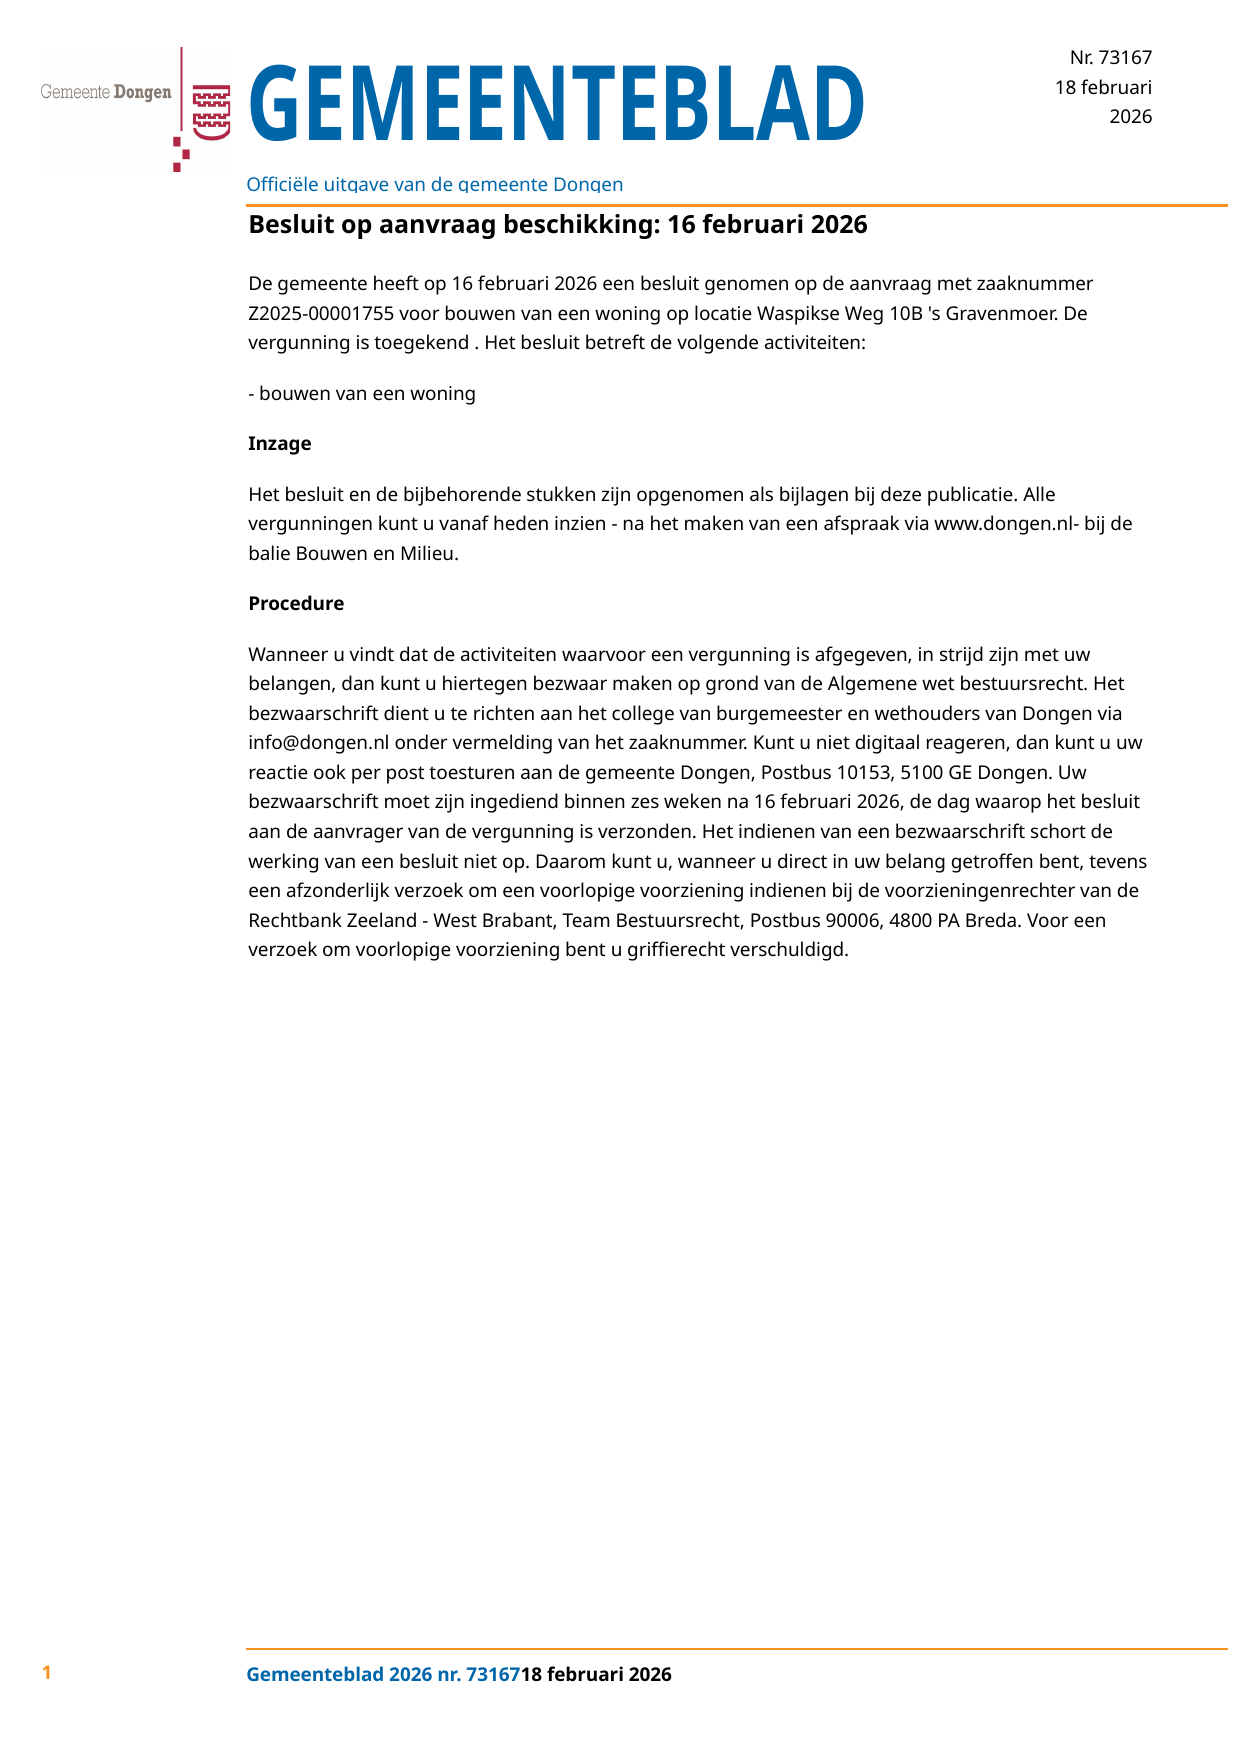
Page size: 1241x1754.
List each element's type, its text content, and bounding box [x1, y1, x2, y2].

picture [41, 47, 231, 172]
text De gemeente heeft op 16 februari 2026 een besluit genomen op de aanvraag met zaaknummer Z2025-00001755 voor bouwen van een woning op locatie Waspikse Weg 10B 's Gravenmoer. De vergunning is toegekend . Het besluit betreft de volgende activiteiten: [248, 270, 1152, 355]
text Wanneer u vindt dat de activiteiten waarvoor een vergunning is afgegeven, in strijd zijn met uw belangen, dan kunt u hiertegen bezwaar maken op grond van de Algemene wet bestuursrecht. Het bezwaarschrift dient u te richten aan het college van burgemeester en wethouders van Dongen via info@dongen.nl onder vermelding van het zaaknummer. Kunt u niet digitaal reageren, dan kunt u uw reactie ook per post toesturen aan de gemeente Dongen, Postbus 10153, 5100 GE Dongen. Uw bezwaarschrift moet zijn ingediend binnen zes weken na 16 februari 2026, de dag waarop het besluit aan de aanvrager van de vergunning is verzonden. Het indienen van een bezwaarschrift schort de werking van een besluit niet op. Daarom kunt u, wanneer u direct in uw belang getroffen bent, tevens een afzonderlijk verzoek om een voorlopige voorziening indienen bij de voorzieningenrechter van de Rechtbank Zeeland - West Brabant, Team Bestuursrecht, Postbus 90006, 4800 PA Breda. Voor een verzoek om voorlopige voorziening bent u griffierecht verschuldigd. [248, 641, 1152, 962]
text - bouwen van een woning [248, 380, 1152, 406]
text Procedure [248, 590, 1152, 616]
text Besluit op aanvraag beschikking: 16 februari 2026 [248, 207, 1152, 241]
text Het besluit en de bijbehorende stukken zijn opgenomen als bijlagen bij deze publicatie. Alle vergunningen kunt u vanaf heden inzien - na het maken van een afspraak via www.dongen.nl- bij de balie Bouwen en Milieu. [248, 481, 1152, 566]
text Inzage [248, 430, 1152, 456]
